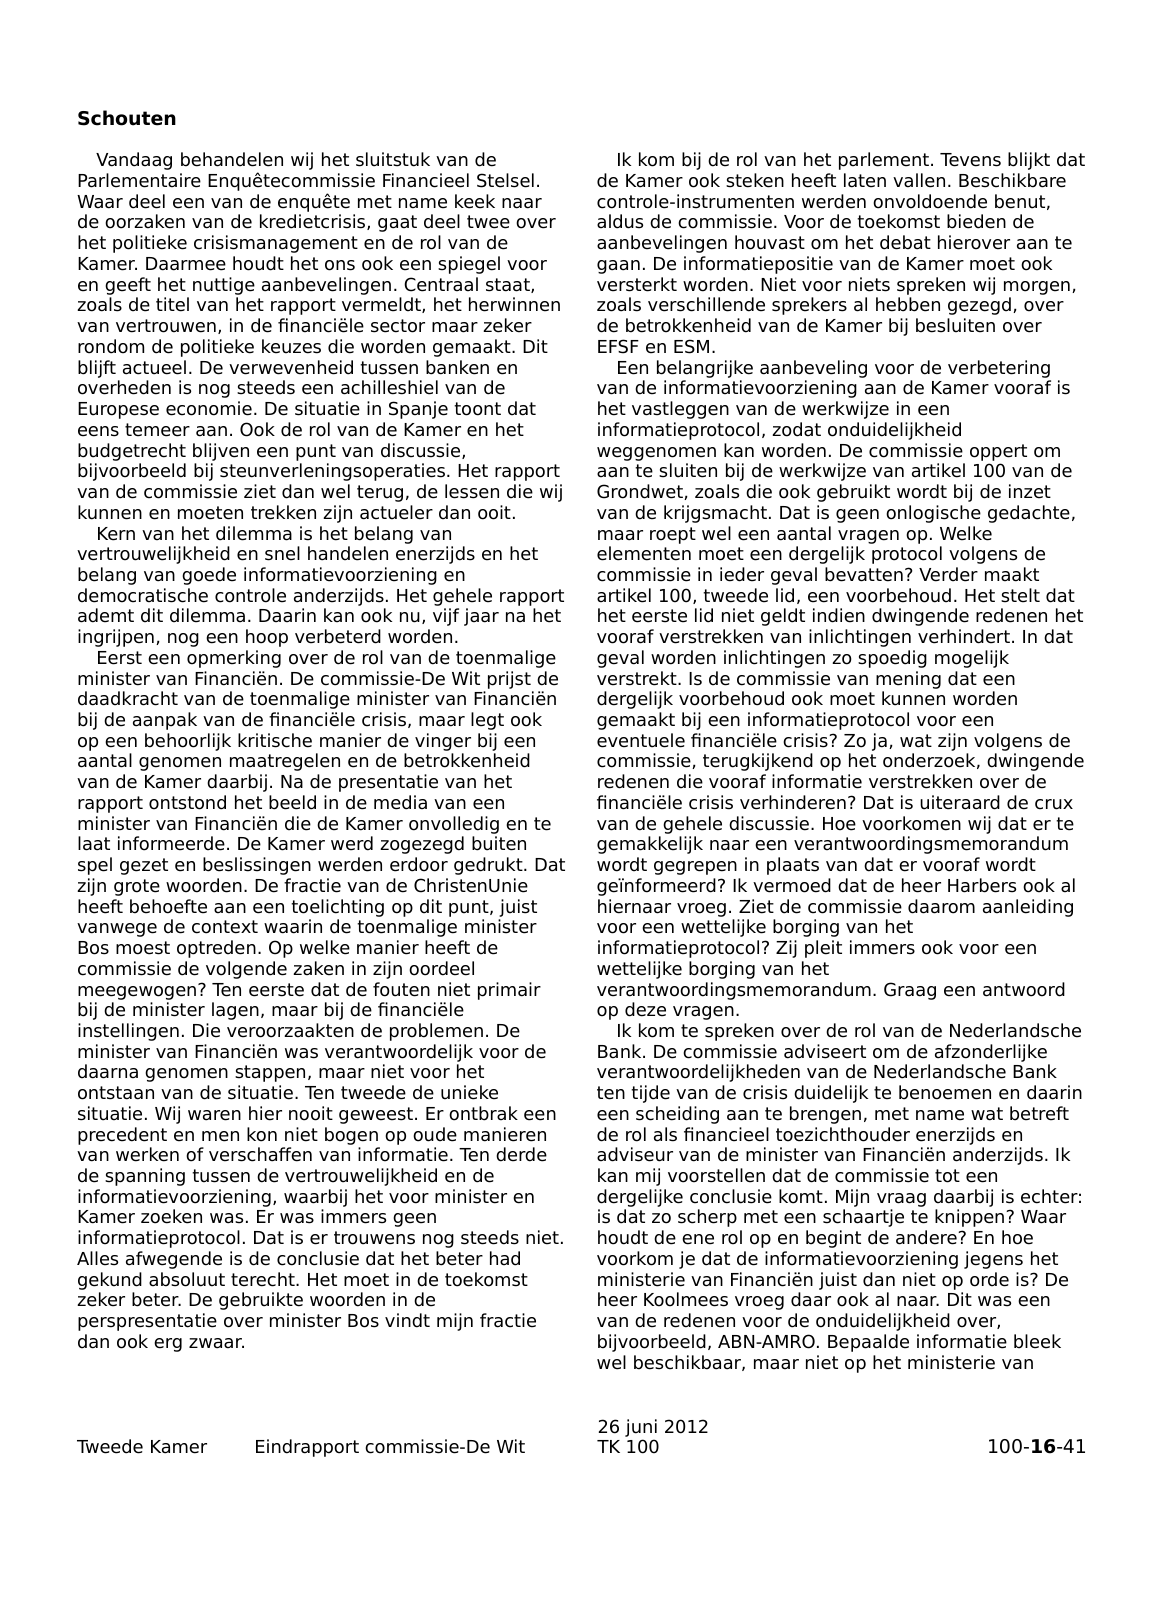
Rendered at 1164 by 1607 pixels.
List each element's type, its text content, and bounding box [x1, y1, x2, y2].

text Ik kom bij de rol van het parlement. Tevens blijkt dat de Kamer ook steken heeft laten vallen. Beschikbare controle-instrumenten werden onvoldoende benut, aldus de commissie. Voor de toekomst bieden de aanbevelingen houvast om het debat hierover aan te gaan. De informatiepositie van de Kamer moet ook versterkt worden. Niet voor niets spreken wij morgen, zoals verschillende sprekers al hebben gezegd, over de betrokkenheid van de Kamer bij besluiten over EFSF en ESM. [596, 150, 1087, 357]
text Vandaag behandelen wij het sluitstuk van de Parlementaire Enquêtecommissie Financieel Stelsel. Waar deel een van de enquête met name keek naar de oorzaken van de kredietcrisis, gaat deel twee over het politieke crisismanagement en de rol van de Kamer. Daarmee houdt het ons ook een spiegel voor en geeft het nuttige aanbevelingen. Centraal staat, zoals de titel van het rapport vermeldt, het herwinnen van vertrouwen, in de financiële sector maar zeker rondom de politieke keuzes die worden gemaakt. Dit blijft actueel. De verwevenheid tussen banken en overheden is nog steeds een achilleshiel van de Europese economie. De situatie in Spanje toont dat eens temeer aan. Ook de rol van de Kamer en het budgetrecht blijven een punt van discussie, bijvoorbeeld bij steunverleningsoperaties. Het rapport van de commissie ziet dan wel terug, de lessen die wij kunnen en moeten trekken zijn actueler dan ooit. [77, 150, 567, 523]
text Kern van het dilemma is het belang van vertrouwelijkheid en snel handelen enerzijds en het belang van goede informatievoorziening en democratische controle anderzijds. Het gehele rapport ademt dit dilemma. Daarin kan ook nu, vijf jaar na het ingrijpen, nog een hoop verbeterd worden. [77, 523, 567, 648]
text Een belangrijke aanbeveling voor de verbetering van de informatievoorziening aan de Kamer vooraf is het vastleggen van de werkwijze in een informatieprotocol, zodat onduidelijkheid weggenomen kan worden. De commissie oppert om aan te sluiten bij de werkwijze van artikel 100 van de Grondwet, zoals die ook gebruikt wordt bij de inzet van de krijgsmacht. Dat is geen onlogische gedachte, maar roept wel een aantal vragen op. Welke elementen moet een dergelijk protocol volgens de commissie in ieder geval bevatten? Verder maakt artikel 100, tweede lid, een voorbehoud. Het stelt dat het eerste lid niet geldt indien dwingende redenen het vooraf verstrekken van inlichtingen verhindert. In dat geval worden inlichtingen zo spoedig mogelijk verstrekt. Is de commissie van mening dat een dergelijk voorbehoud ook moet kunnen worden gemaakt bij een informatieprotocol voor een eventuele financiële crisis? Zo ja, wat zijn volgens de commissie, terugkijkend op het onderzoek, dwingende redenen die vooraf informatie verstrekken over de financiële crisis verhinderen? Dat is uiteraard de crux van de gehele discussie. Hoe voorkomen wij dat er te gemakkelijk naar een verantwoordingsmemorandum wordt gegrepen in plaats van dat er vooraf wordt geïnformeerd? Ik vermoed dat de heer Harbers ook al hiernaar vroeg. Ziet de commissie daarom aanleiding voor een wettelijke borging van het informatieprotocol? Zij pleit immers ook voor een wettelijke borging van het verantwoordingsmemorandum. Graag een antwoord op deze vragen. [596, 357, 1087, 1021]
text Eerst een opmerking over de rol van de toenmalige minister van Financiën. De commissie-De Wit prijst de daadkracht van de toenmalige minister van Financiën bij de aanpak van de financiële crisis, maar legt ook op een behoorlijk kritische manier de vinger bij een aantal genomen maatregelen en de betrokkenheid van de Kamer daarbij. Na de presentatie van het rapport ontstond het beeld in de media van een minister van Financiën die de Kamer onvolledig en te laat informeerde. De Kamer werd zogezegd buiten spel gezet en beslissingen werden erdoor gedrukt. Dat zijn grote woorden. De fractie van de ChristenUnie heeft behoefte aan een toelichting op dit punt, juist vanwege de context waarin de toenmalige minister Bos moest optreden. Op welke manier heeft de commissie de volgende zaken in zijn oordeel meegewogen? Ten eerste dat de fouten niet primair bij de minister lagen, maar bij de financiële instellingen. Die veroorzaakten de problemen. De minister van Financiën was verantwoordelijk voor de daarna genomen stappen, maar niet voor het ontstaan van de situatie. Ten tweede de unieke situatie. Wij waren hier nooit geweest. Er ontbrak een precedent en men kon niet bogen op oude manieren van werken of verschaffen van informatie. Ten derde de spanning tussen de vertrouwelijkheid en de informatievoorziening, waarbij het voor minister en Kamer zoeken was. Er was immers geen informatieprotocol. Dat is er trouwens nog steeds niet. Alles afwegende is de conclusie dat het beter had gekund absoluut terecht. Het moet in de toekomst zeker beter. De gebruikte woorden in de perspresentatie over minister Bos vindt mijn fractie dan ook erg zwaar. [77, 648, 567, 1352]
text Ik kom te spreken over de rol van de Nederlandsche Bank. De commissie adviseert om de afzonderlijke verantwoordelijkheden van de Nederlandsche Bank ten tijde van de crisis duidelijk te benoemen en daarin een scheiding aan te brengen, met name wat betreft de rol als financieel toezichthouder enerzijds en adviseur van de minister van Financiën anderzijds. Ik kan mij voorstellen dat de commissie tot een dergelijke conclusie komt. Mijn vraag daarbij is echter: is dat zo scherp met een schaartje te knippen? Waar houdt de ene rol op en begint de andere? En hoe voorkom je dat de informatievoorziening jegens het ministerie van Financiën juist dan niet op orde is? De heer Koolmees vroeg daar ook al naar. Dit was een van de redenen voor de onduidelijkheid over, bijvoorbeeld, ABN-AMRO. Bepaalde informatie bleek wel beschikbaar, maar niet op het ministerie van [596, 1021, 1087, 1373]
